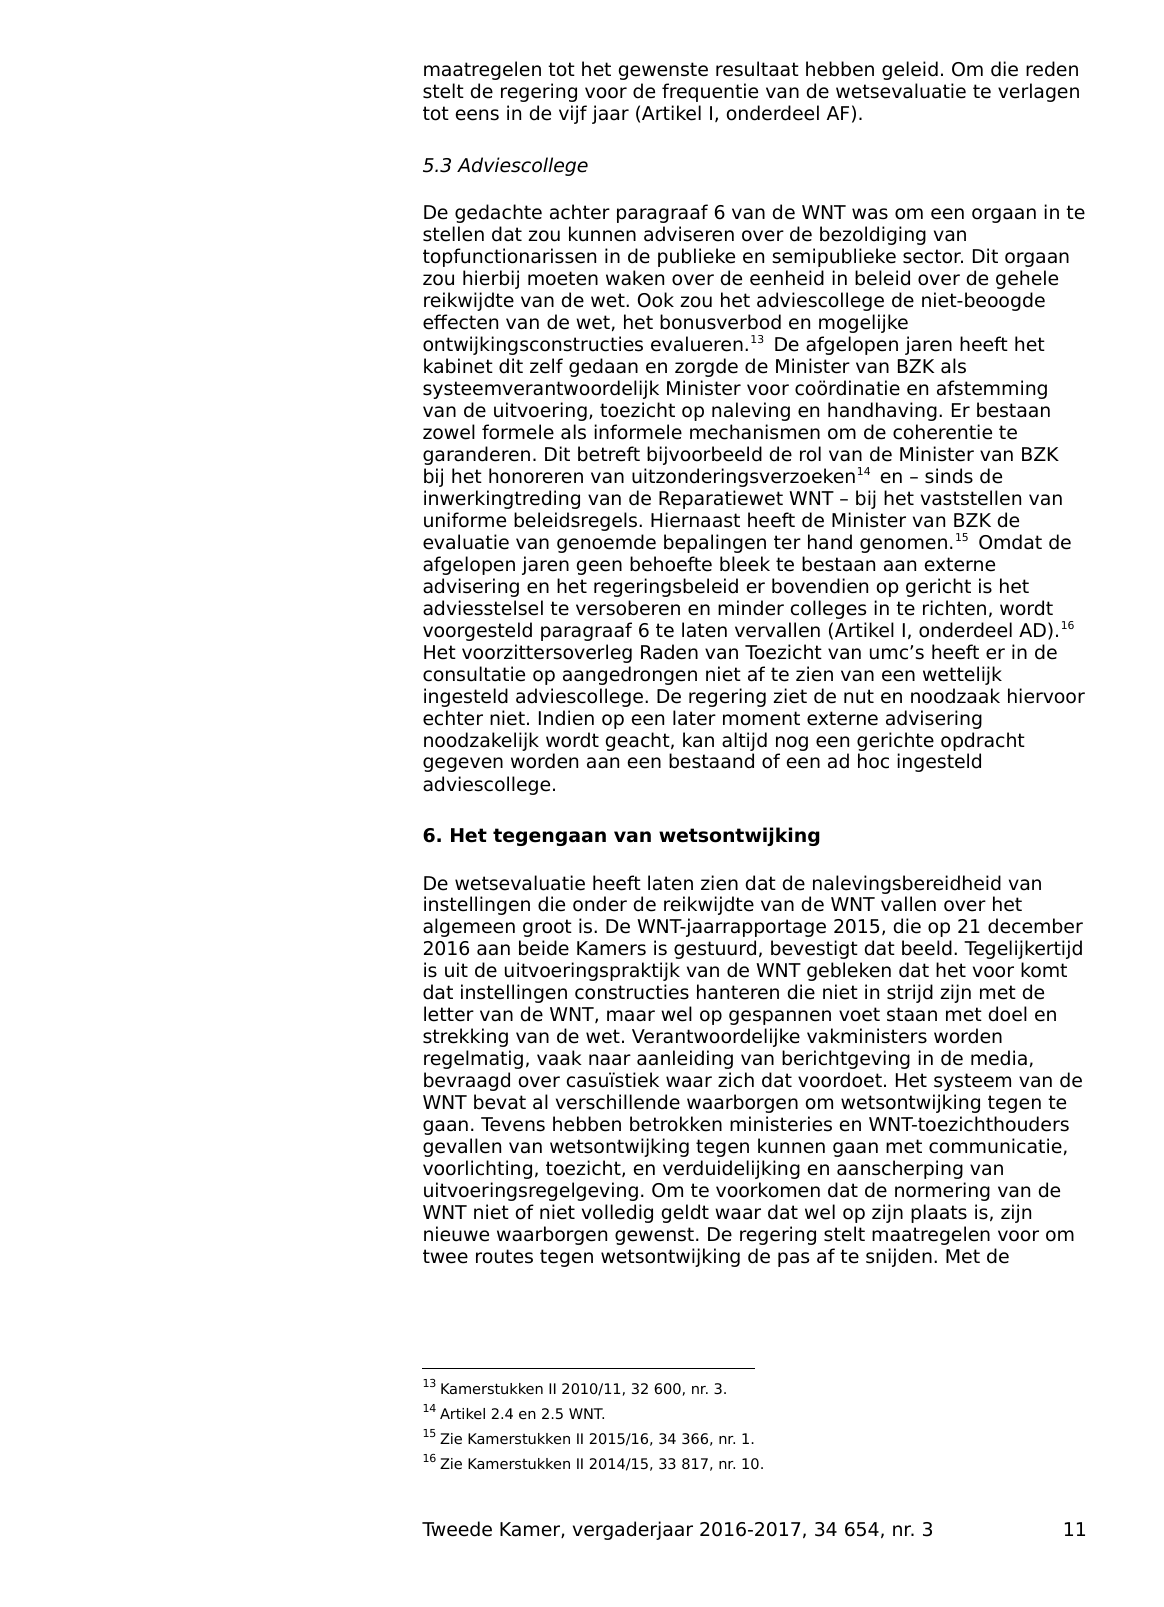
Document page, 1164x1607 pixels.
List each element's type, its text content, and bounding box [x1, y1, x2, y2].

text Kamerstukken II 2010/11, 32 600, nr. 3. [422, 1377, 1087, 1399]
text De gedachte achter paragraaf 6 van de WNT was om een orgaan in te stellen dat zou kunnen adviseren over de bezoldiging van topfunctionarissen in de publieke en semipublieke sector. Dit orgaan zou hierbij moeten waken over de eenheid in beleid over de gehele reikwijdte van de wet. Ook zou het adviescollege de niet-beoogde effecten van de wet, het bonusverbod en mogelijke ontwijkingsconstructies evalueren. De afgelopen jaren heeft het kabinet dit zelf gedaan en zorgde de Minister van BZK als systeemverantwoordelijk Minister voor coördinatie en afstemming van de uitvoering, toezicht op naleving en handhaving. Er bestaan zowel formele als informele mechanismen om de coherentie te garanderen. Dit betreft bijvoorbeeld de rol van de Minister van BZK bij het honoreren van uitzonderingsverzoeken en – sinds de inwerkingtreding van de Reparatiewet WNT – bij het vaststellen van uniforme beleidsregels. Hiernaast heeft de Minister van BZK de evaluatie van genoemde bepalingen ter hand genomen. Omdat de afgelopen jaren geen behoefte bleek te bestaan aan externe advisering en het regeringsbeleid er bovendien op gericht is het adviesstelsel te versoberen en minder colleges in te richten, wordt voorgesteld paragraaf 6 te laten vervallen (Artikel I, onderdeel AD). Het voorzittersoverleg Raden van Toezicht van umc’s heeft er in de consultatie op aangedrongen niet af te zien van een wettelijk ingesteld adviescollege. De regering ziet de nut en noodzaak hiervoor echter niet. Indien op een later moment externe advisering noodzakelijk wordt geacht, kan altijd nog een gerichte opdracht gegeven worden aan een bestaand of een ad hoc ingesteld adviescollege. [422, 202, 1087, 795]
text Artikel 2.4 en 2.5 WNT. [422, 1402, 1087, 1424]
subtitle 5.3 Adviescollege [422, 155, 1087, 177]
text De wetsevaluatie heeft laten zien dat de nalevingsbereidheid van instellingen die onder de reikwijdte van de WNT vallen over het algemeen groot is. De WNT-jaarrapportage 2015, die op 21 december 2016 aan beide Kamers is gestuurd, bevestigt dat beeld. Tegelijkertijd is uit de uitvoeringspraktijk van de WNT gebleken dat het voor komt dat instellingen constructies hanteren die niet in strijd zijn met de letter van de WNT, maar wel op gespannen voet staan met doel en strekking van de wet. Verantwoordelijke vakministers worden regelmatig, vaak naar aanleiding van berichtgeving in de media, bevraagd over casuïstiek waar zich dat voordoet. Het systeem van de WNT bevat al verschillende waarborgen om wetsontwijking tegen te gaan. Tevens hebben betrokken ministeries en WNT-toezichthouders gevallen van wetsontwijking tegen kunnen gaan met communicatie, voorlichting, toezicht, en verduidelijking en aanscherping van uitvoeringsregelgeving. Om te voorkomen dat de normering van de WNT niet of niet volledig geldt waar dat wel op zijn plaats is, zijn nieuwe waarborgen gewenst. De regering stelt maatregelen voor om twee routes tegen wetsontwijking de pas af te snijden. Met de [422, 872, 1087, 1268]
text Zie Kamerstukken II 2014/15, 33 817, nr. 10. [422, 1452, 1087, 1474]
text Zie Kamerstukken II 2015/16, 34 366, nr. 1. [422, 1427, 1087, 1449]
text maatregelen tot het gewenste resultaat hebben geleid. Om die reden stelt de regering voor de frequentie van de wetsevaluatie te verlagen tot eens in de vijf jaar (Artikel I, onderdeel AF). [422, 59, 1087, 125]
subtitle 6. Het tegengaan van wetsontwijking [422, 825, 1087, 847]
